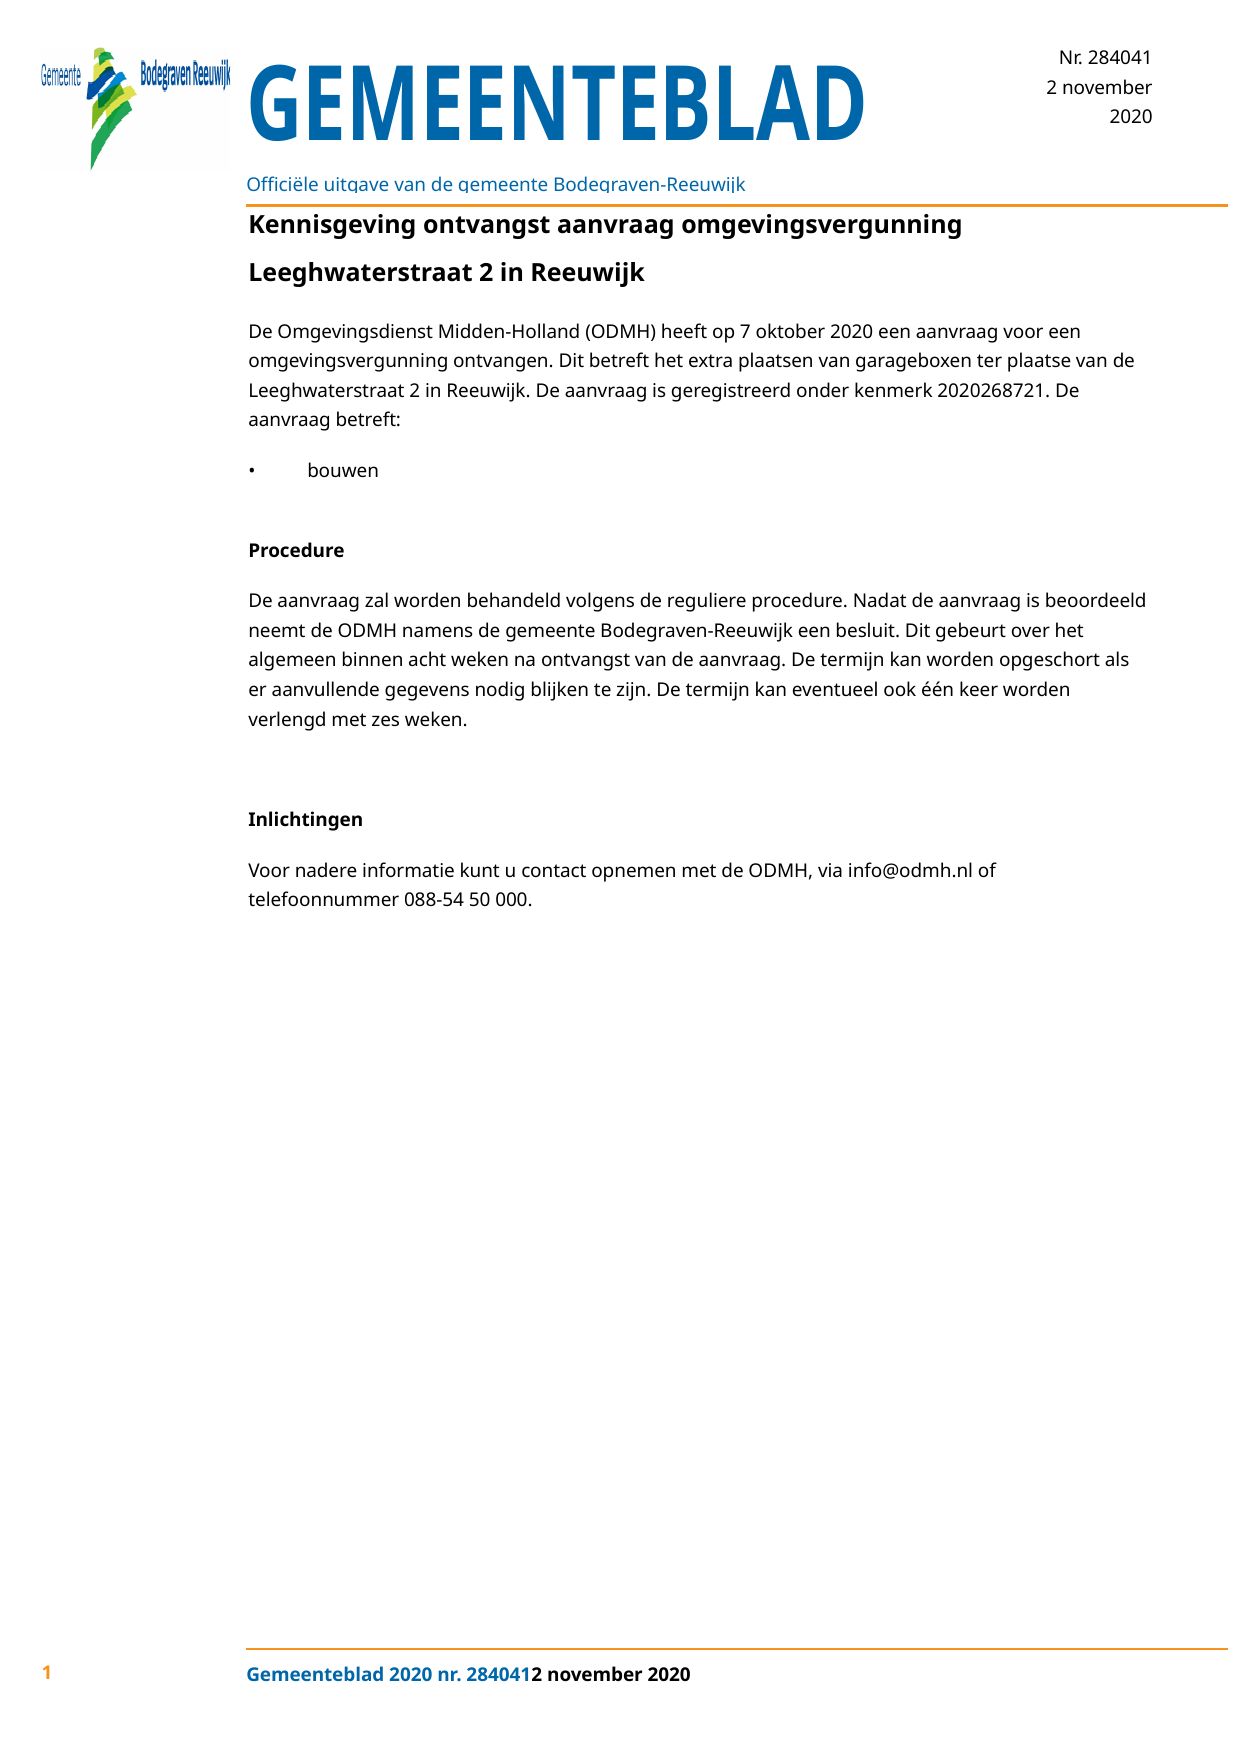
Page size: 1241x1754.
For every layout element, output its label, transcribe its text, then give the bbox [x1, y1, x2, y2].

text Inlichtingen [248, 807, 1152, 832]
text De aanvraag zal worden behandeld volgens de reguliere procedure. Nadat de aanvraag is beoordeeld neemt de ODMH namens de gemeente Bodegraven-Reeuwijk een besluit. Dit gebeurt over het algemeen binnen acht weken na ontvangst van de aanvraag. De termijn kan worden opgeschort als er aanvullende gegevens nodig blijken te zijn. De termijn kan eventueel ook één keer worden verlengd met zes weken. [248, 587, 1152, 732]
text Procedure [248, 537, 1152, 563]
text De Omgevingsdienst Midden-Holland (ODMH) heeft op 7 oktober 2020 een aanvraag voor een omgevingsvergunning ontvangen. Dit betreft het extra plaatsen van garageboxen ter plaatse van de Leeghwaterstraat 2 in Reeuwijk. De aanvraag is geregistreerd onder kenmerk 2020268721. De aanvraag betreft: [248, 318, 1152, 432]
picture [41, 47, 231, 172]
list bouwen [248, 457, 1152, 483]
text Voor nadere informatie kunt u contact opnemen met de ODMH, via info@odmh.nl of telefoonnummer 088-54 50 000. [248, 857, 1152, 912]
text Kennisgeving ontvangst aanvraag omgevingsvergunning Leeghwaterstraat 2 in Reeuwijk [248, 207, 1152, 288]
